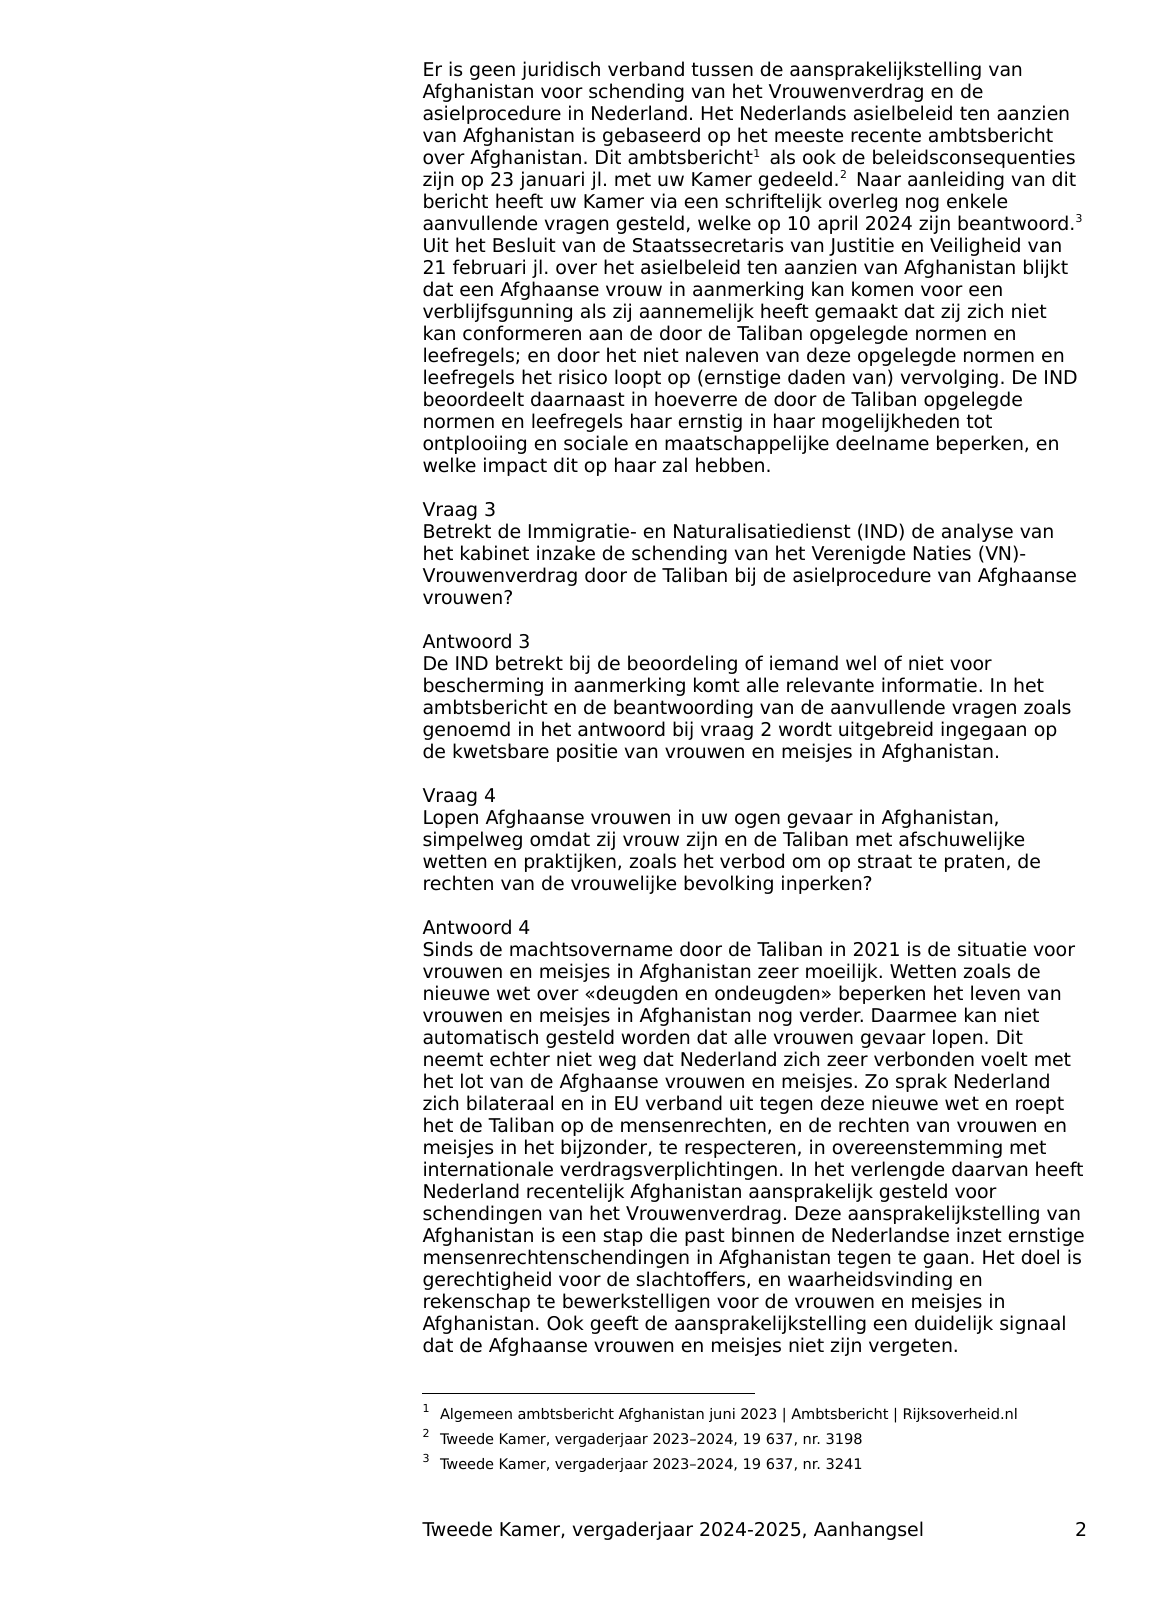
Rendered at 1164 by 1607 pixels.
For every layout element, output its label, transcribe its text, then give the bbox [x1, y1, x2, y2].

text Lopen Afghaanse vrouwen in uw ogen gevaar in Afghanistan, simpelweg omdat zij vrouw zijn en de Taliban met afschuwelijke wetten en praktijken, zoals het verbod om op straat te praten, de rechten van de vrouwelijke bevolking inperken? [422, 807, 1087, 895]
text Er is geen juridisch verband tussen de aansprakelijkstelling van Afghanistan voor schending van het Vrouwenverdrag en de asielprocedure in Nederland. Het Nederlands asielbeleid ten aanzien van Afghanistan is gebaseerd op het meeste recente ambtsbericht over Afghanistan. Dit ambtsbericht als ook de beleidsconsequenties zijn op 23 januari jl. met uw Kamer gedeeld. Naar aanleiding van dit bericht heeft uw Kamer via een schriftelijk overleg nog enkele aanvullende vragen gesteld, welke op 10 april 2024 zijn beantwoord. Uit het Besluit van de Staatssecretaris van Justitie en Veiligheid van 21 februari jl. over het asielbeleid ten aanzien van Afghanistan blijkt dat een Afghaanse vrouw in aanmerking kan komen voor een verblijfsgunning als zij aannemelijk heeft gemaakt dat zij zich niet kan conformeren aan de door de Taliban opgelegde normen en leefregels; en door het niet naleven van deze opgelegde normen en leefregels het risico loopt op (ernstige daden van) vervolging. De IND beoordeelt daarnaast in hoeverre de door de Taliban opgelegde normen en leefregels haar ernstig in haar mogelijkheden tot ontplooiing en sociale en maatschappelijke deelname beperken, en welke impact dit op haar zal hebben. [422, 59, 1087, 477]
text Betrekt de Immigratie- en Naturalisatiedienst (IND) de analyse van het kabinet inzake de schending van het Verenigde Naties (VN)-Vrouwenverdrag door de Taliban bij de asielprocedure van Afghaanse vrouwen? [422, 521, 1087, 609]
text Algemeen ambtsbericht Afghanistan juni 2023 | Ambtsbericht | Rijksoverheid.nl [422, 1402, 1087, 1424]
text Sinds de machtsovername door de Taliban in 2021 is de situatie voor vrouwen en meisjes in Afghanistan zeer moeilijk. Wetten zoals de nieuwe wet over «deugden en ondeugden» beperken het leven van vrouwen en meisjes in Afghanistan nog verder. Daarmee kan niet automatisch gesteld worden dat alle vrouwen gevaar lopen. Dit neemt echter niet weg dat Nederland zich zeer verbonden voelt met het lot van de Afghaanse vrouwen en meisjes. Zo sprak Nederland zich bilateraal en in EU verband uit tegen deze nieuwe wet en roept het de Taliban op de mensenrechten, en de rechten van vrouwen en meisjes in het bijzonder, te respecteren, in overeenstemming met internationale verdragsverplichtingen. In het verlengde daarvan heeft Nederland recentelijk Afghanistan aansprakelijk gesteld voor schendingen van het Vrouwenverdrag. Deze aansprakelijkstelling van Afghanistan is een stap die past binnen de Nederlandse inzet ernstige mensenrechtenschendingen in Afghanistan tegen te gaan. Het doel is gerechtigheid voor de slachtoffers, en waarheidsvinding en rekenschap te bewerkstelligen voor de vrouwen en meisjes in Afghanistan. Ook geeft de aansprakelijkstelling een duidelijk signaal dat de Afghaanse vrouwen en meisjes niet zijn vergeten. [422, 939, 1087, 1357]
text Tweede Kamer, vergaderjaar 2023–2024, 19 637, nr. 3241 [422, 1452, 1087, 1474]
text Antwoord 3 [422, 631, 1087, 653]
text Antwoord 4 [422, 917, 1087, 939]
text Tweede Kamer, vergaderjaar 2023–2024, 19 637, nr. 3198 [422, 1427, 1087, 1449]
text De IND betrekt bij de beoordeling of iemand wel of niet voor bescherming in aanmerking komt alle relevante informatie. In het ambtsbericht en de beantwoording van de aanvullende vragen zoals genoemd in het antwoord bij vraag 2 wordt uitgebreid ingegaan op de kwetsbare positie van vrouwen en meisjes in Afghanistan. [422, 653, 1087, 763]
text Vraag 4 [422, 785, 1087, 807]
text Vraag 3 [422, 499, 1087, 521]
